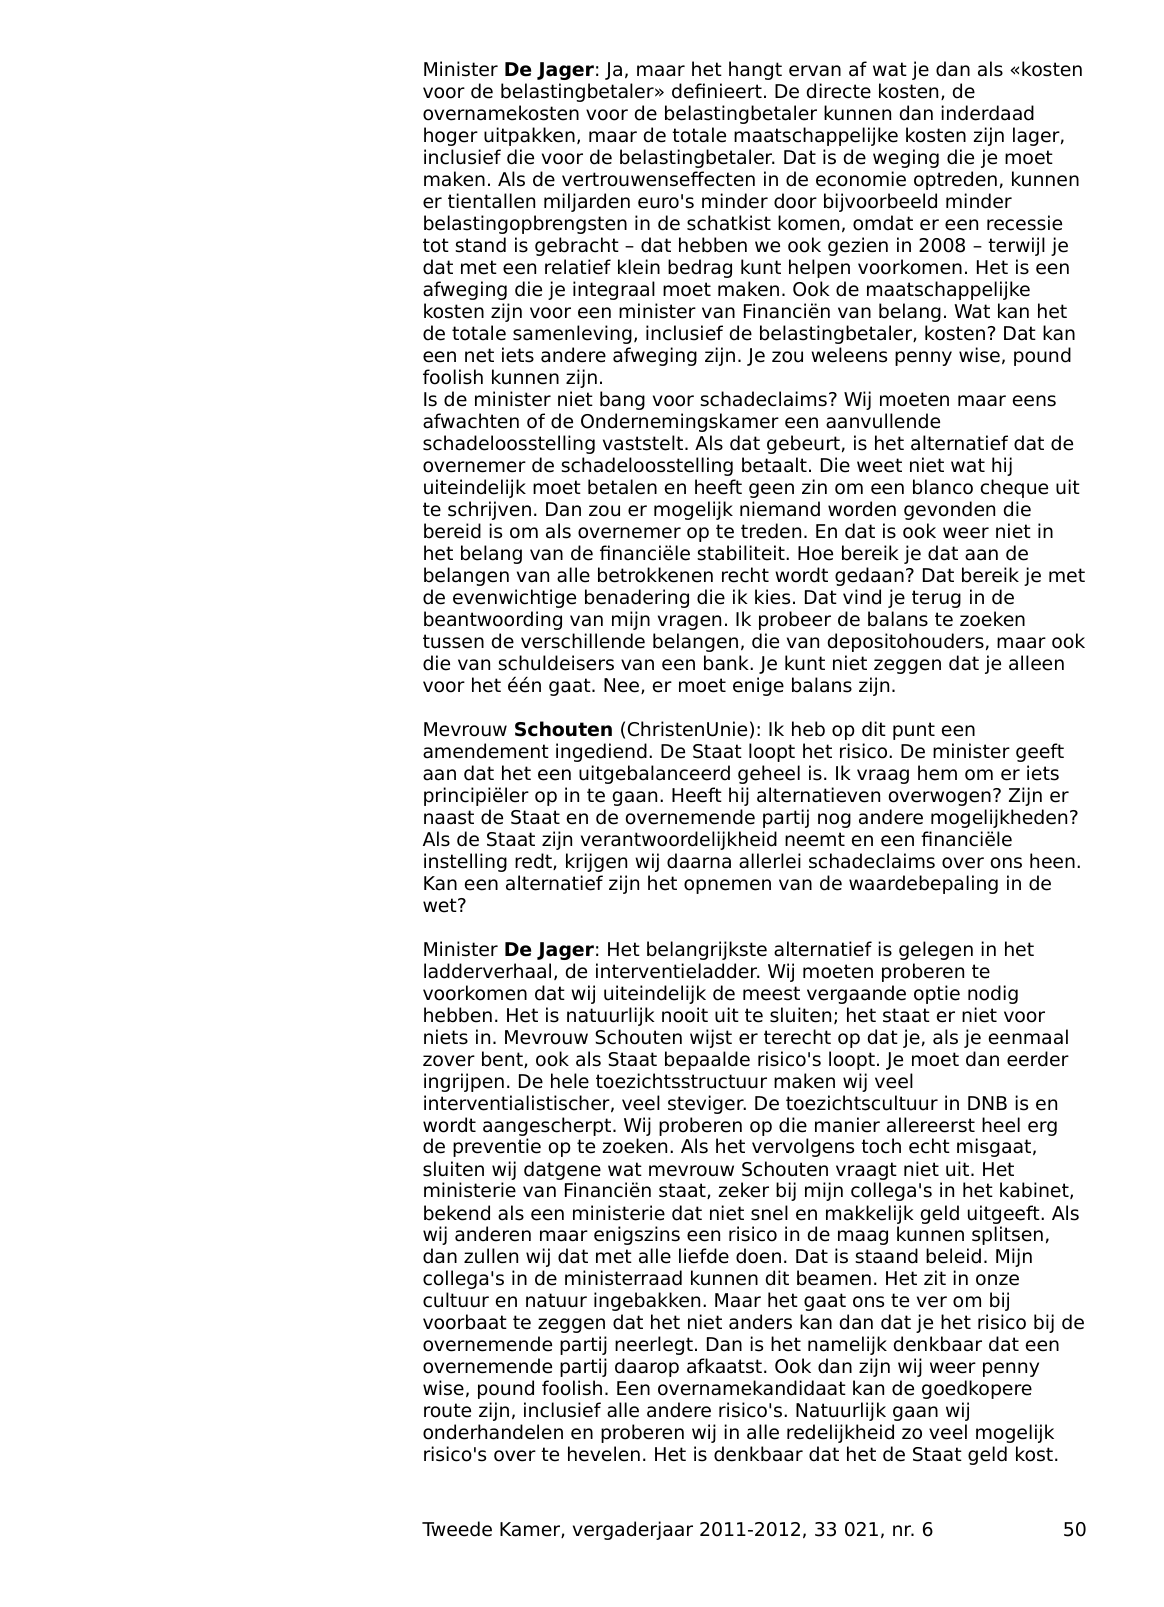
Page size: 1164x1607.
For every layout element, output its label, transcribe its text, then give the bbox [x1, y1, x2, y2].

text Minister De Jager: Ja, maar het hangt ervan af wat je dan als «kosten voor de belastingbetaler» definieert. De directe kosten, de overnamekosten voor de belastingbetaler kunnen dan inderdaad hoger uitpakken, maar de totale maatschappelijke kosten zijn lager, inclusief die voor de belastingbetaler. Dat is de weging die je moet maken. Als de vertrouwenseffecten in de economie optreden, kunnen er tientallen miljarden euro's minder door bijvoorbeeld minder belastingopbrengsten in de schatkist komen, omdat er een recessie tot stand is gebracht – dat hebben we ook gezien in 2008 – terwijl je dat met een relatief klein bedrag kunt helpen voorkomen. Het is een afweging die je integraal moet maken. Ook de maatschappelijke kosten zijn voor een minister van Financiën van belang. Wat kan het de totale samenleving, inclusief de belastingbetaler, kosten? Dat kan een net iets andere afweging zijn. Je zou weleens penny wise, pound foolish kunnen zijn. [422, 59, 1087, 389]
text Minister De Jager: Het belangrijkste alternatief is gelegen in het ladderverhaal, de interventieladder. Wij moeten proberen te voorkomen dat wij uiteindelijk de meest vergaande optie nodig hebben. Het is natuurlijk nooit uit te sluiten; het staat er niet voor niets in. Mevrouw Schouten wijst er terecht op dat je, als je eenmaal zover bent, ook als Staat bepaalde risico's loopt. Je moet dan eerder ingrijpen. De hele toezichtsstructuur maken wij veel interventialistischer, veel steviger. De toezichtscultuur in DNB is en wordt aangescherpt. Wij proberen op die manier allereerst heel erg de preventie op te zoeken. Als het vervolgens toch echt misgaat, sluiten wij datgene wat mevrouw Schouten vraagt niet uit. Het ministerie van Financiën staat, zeker bij mijn collega's in het kabinet, bekend als een ministerie dat niet snel en makkelijk geld uitgeeft. Als wij anderen maar enigszins een risico in de maag kunnen splitsen, dan zullen wij dat met alle liefde doen. Dat is staand beleid. Mijn collega's in de ministerraad kunnen dit beamen. Het zit in onze cultuur en natuur ingebakken. Maar het gaat ons te ver om bij voorbaat te zeggen dat het niet anders kan dan dat je het risico bij de overnemende partij neerlegt. Dan is het namelijk denkbaar dat een overnemende partij daarop afkaatst. Ook dan zijn wij weer penny wise, pound foolish. Een overnamekandidaat kan de goedkopere route zijn, inclusief alle andere risico's. Natuurlijk gaan wij onderhandelen en proberen wij in alle redelijkheid zo veel mogelijk risico's over te hevelen. Het is denkbaar dat het de Staat geld kost. [422, 939, 1087, 1466]
text Is de minister niet bang voor schadeclaims? Wij moeten maar eens afwachten of de Ondernemingskamer een aanvullende schadeloosstelling vaststelt. Als dat gebeurt, is het alternatief dat de overnemer de schadeloosstelling betaalt. Die weet niet wat hij uiteindelijk moet betalen en heeft geen zin om een blanco cheque uit te schrijven. Dan zou er mogelijk niemand worden gevonden die bereid is om als overnemer op te treden. En dat is ook weer niet in het belang van de financiële stabiliteit. Hoe bereik je dat aan de belangen van alle betrokkenen recht wordt gedaan? Dat bereik je met de evenwichtige benadering die ik kies. Dat vind je terug in de beantwoording van mijn vragen. Ik probeer de balans te zoeken tussen de verschillende belangen, die van depositohouders, maar ook die van schuldeisers van een bank. Je kunt niet zeggen dat je alleen voor het één gaat. Nee, er moet enige balans zijn. [422, 389, 1087, 696]
text Mevrouw Schouten (ChristenUnie): Ik heb op dit punt een amendement ingediend. De Staat loopt het risico. De minister geeft aan dat het een uitgebalanceerd geheel is. Ik vraag hem om er iets principiëler op in te gaan. Heeft hij alternatieven overwogen? Zijn er naast de Staat en de overnemende partij nog andere mogelijkheden? Als de Staat zijn verantwoordelijkheid neemt en een financiële instelling redt, krijgen wij daarna allerlei schadeclaims over ons heen. Kan een alternatief zijn het opnemen van de waardebepaling in de wet? [422, 719, 1087, 916]
